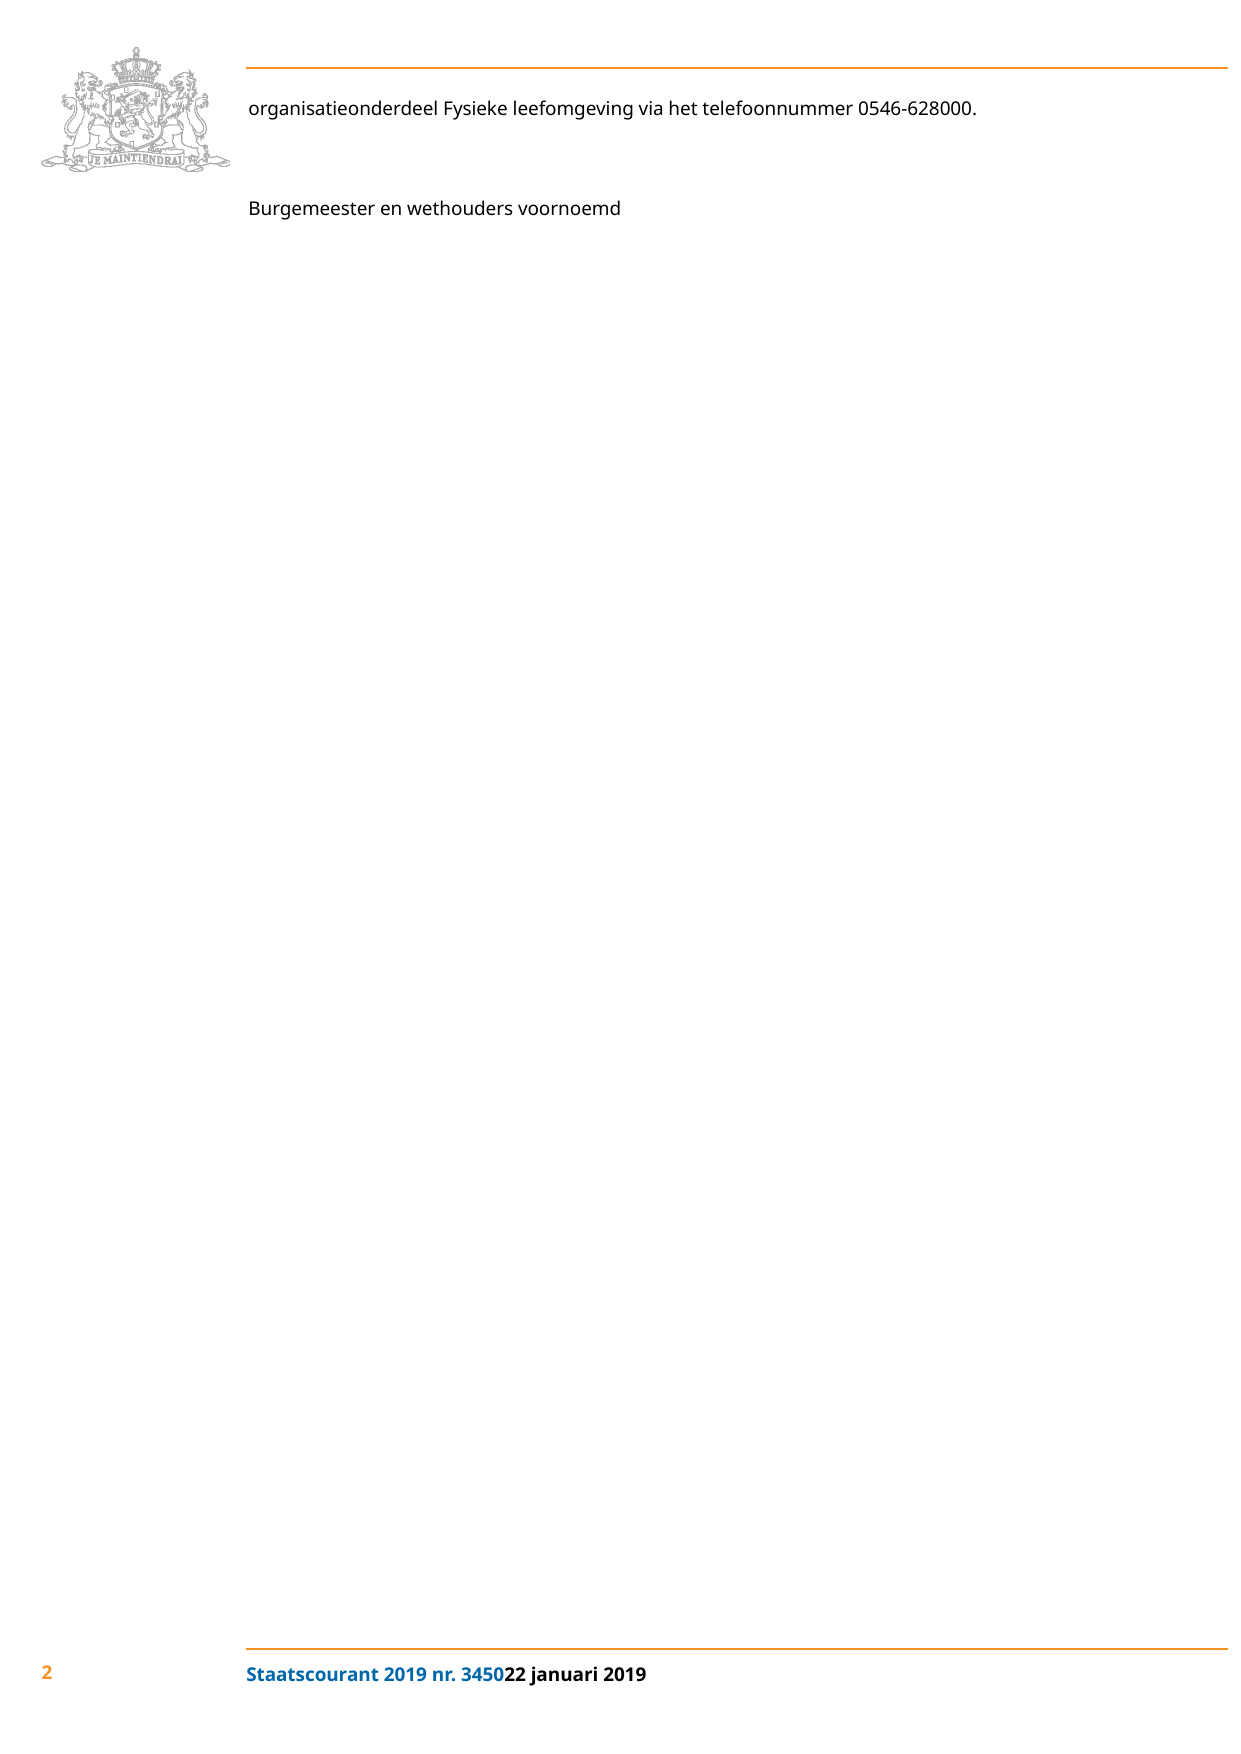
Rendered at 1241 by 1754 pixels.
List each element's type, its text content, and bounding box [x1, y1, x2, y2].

text organisatieonderdeel Fysieke leefomgeving via het telefoonnummer 0546-628000. [248, 95, 1152, 121]
text Burgemeester en wethouders voornoemd [248, 196, 1152, 221]
picture [41, 47, 231, 172]
